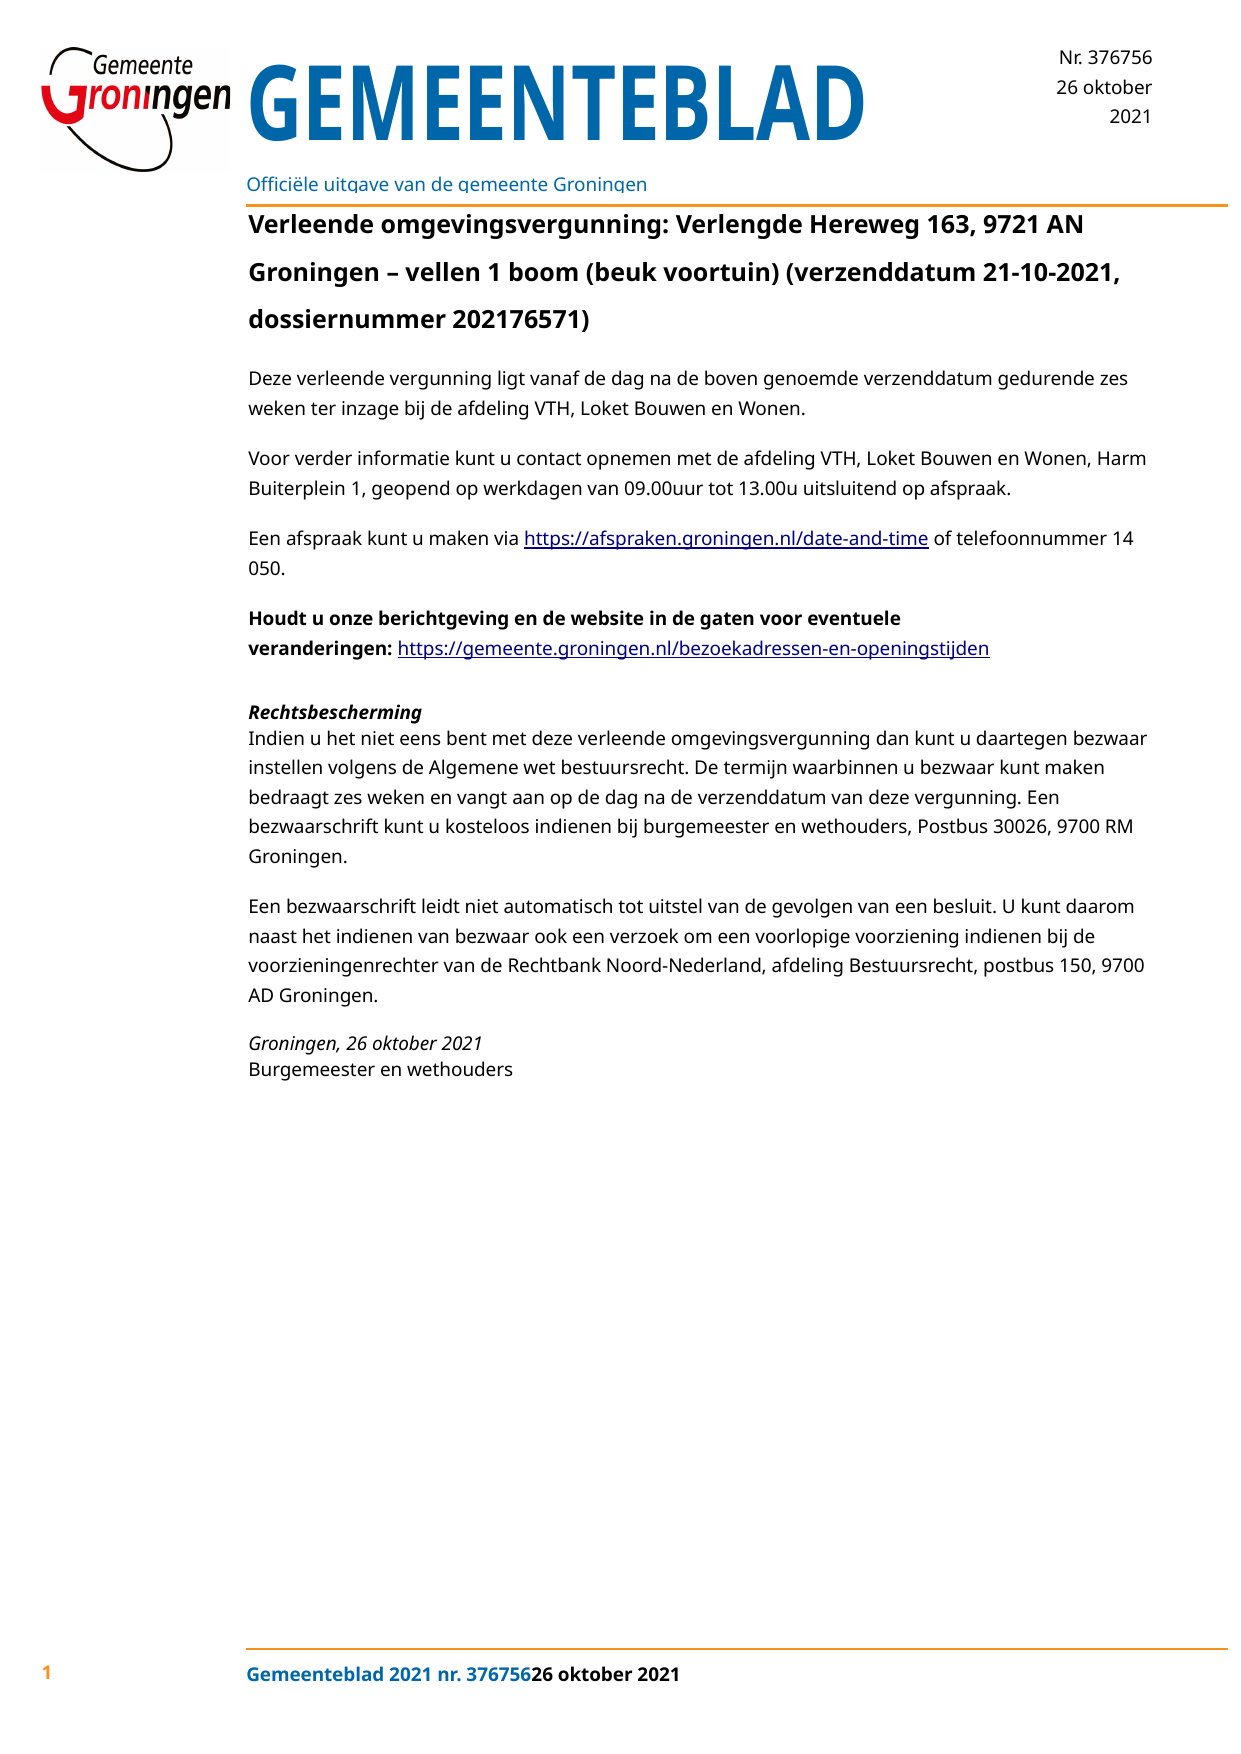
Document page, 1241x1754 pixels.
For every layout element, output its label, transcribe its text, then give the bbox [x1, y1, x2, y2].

text Groningen, 26 oktober 2021 [248, 1030, 1152, 1056]
text Rechtsbescherming [248, 699, 1152, 725]
text Houdt u onze berichtgeving en de website in de gaten voor eventuele veranderingen: https://gemeente.groningen.nl/bezoekadressen-en-openingstijden [248, 606, 1152, 661]
text Indien u het niet eens bent met deze verleende omgevingsvergunning dan kunt u daartegen bezwaar instellen volgens de Algemene wet bestuursrecht. De termijn waarbinnen u bezwaar kunt maken bedraagt zes weken en vangt aan op de dag na de verzenddatum van deze vergunning. Een bezwaarschrift kunt u kosteloos indienen bij burgemeester en wethouders, Postbus 30026, 9700 RM Groningen. [248, 725, 1152, 869]
text Deze verleende vergunning ligt vanaf de dag na de boven genoemde verzenddatum gedurende zes weken ter inzage bij de afdeling VTH, Loket Bouwen en Wonen. [248, 366, 1152, 421]
text Verleende omgevingsvergunning: Verlengde Hereweg 163, 9721 AN Groningen – vellen 1 boom (beuk voortuin) (verzenddatum 21-10-2021, dossiernummer 202176571) [248, 207, 1152, 336]
picture [41, 47, 231, 172]
text Een afspraak kunt u maken via https://afspraken.groningen.nl/date-and-time of telefoonnummer 14 050. [248, 526, 1152, 581]
text Burgemeester en wethouders [248, 1056, 1152, 1082]
text Voor verder informatie kunt u contact opnemen met de afdeling VTH, Loket Bouwen en Wonen, Harm Buiterplein 1, geopend op werkdagen van 09.00uur tot 13.00u uitsluitend op afspraak. [248, 446, 1152, 501]
text Een bezwaarschrift leidt niet automatisch tot uitstel van de gevolgen van een besluit. U kunt daarom naast het indienen van bezwaar ook een verzoek om een voorlopige voorziening indienen bij de voorzieningenrechter van de Rechtbank Noord-Nederland, afdeling Bestuursrecht, postbus 150, 9700 AD Groningen. [248, 893, 1152, 1008]
